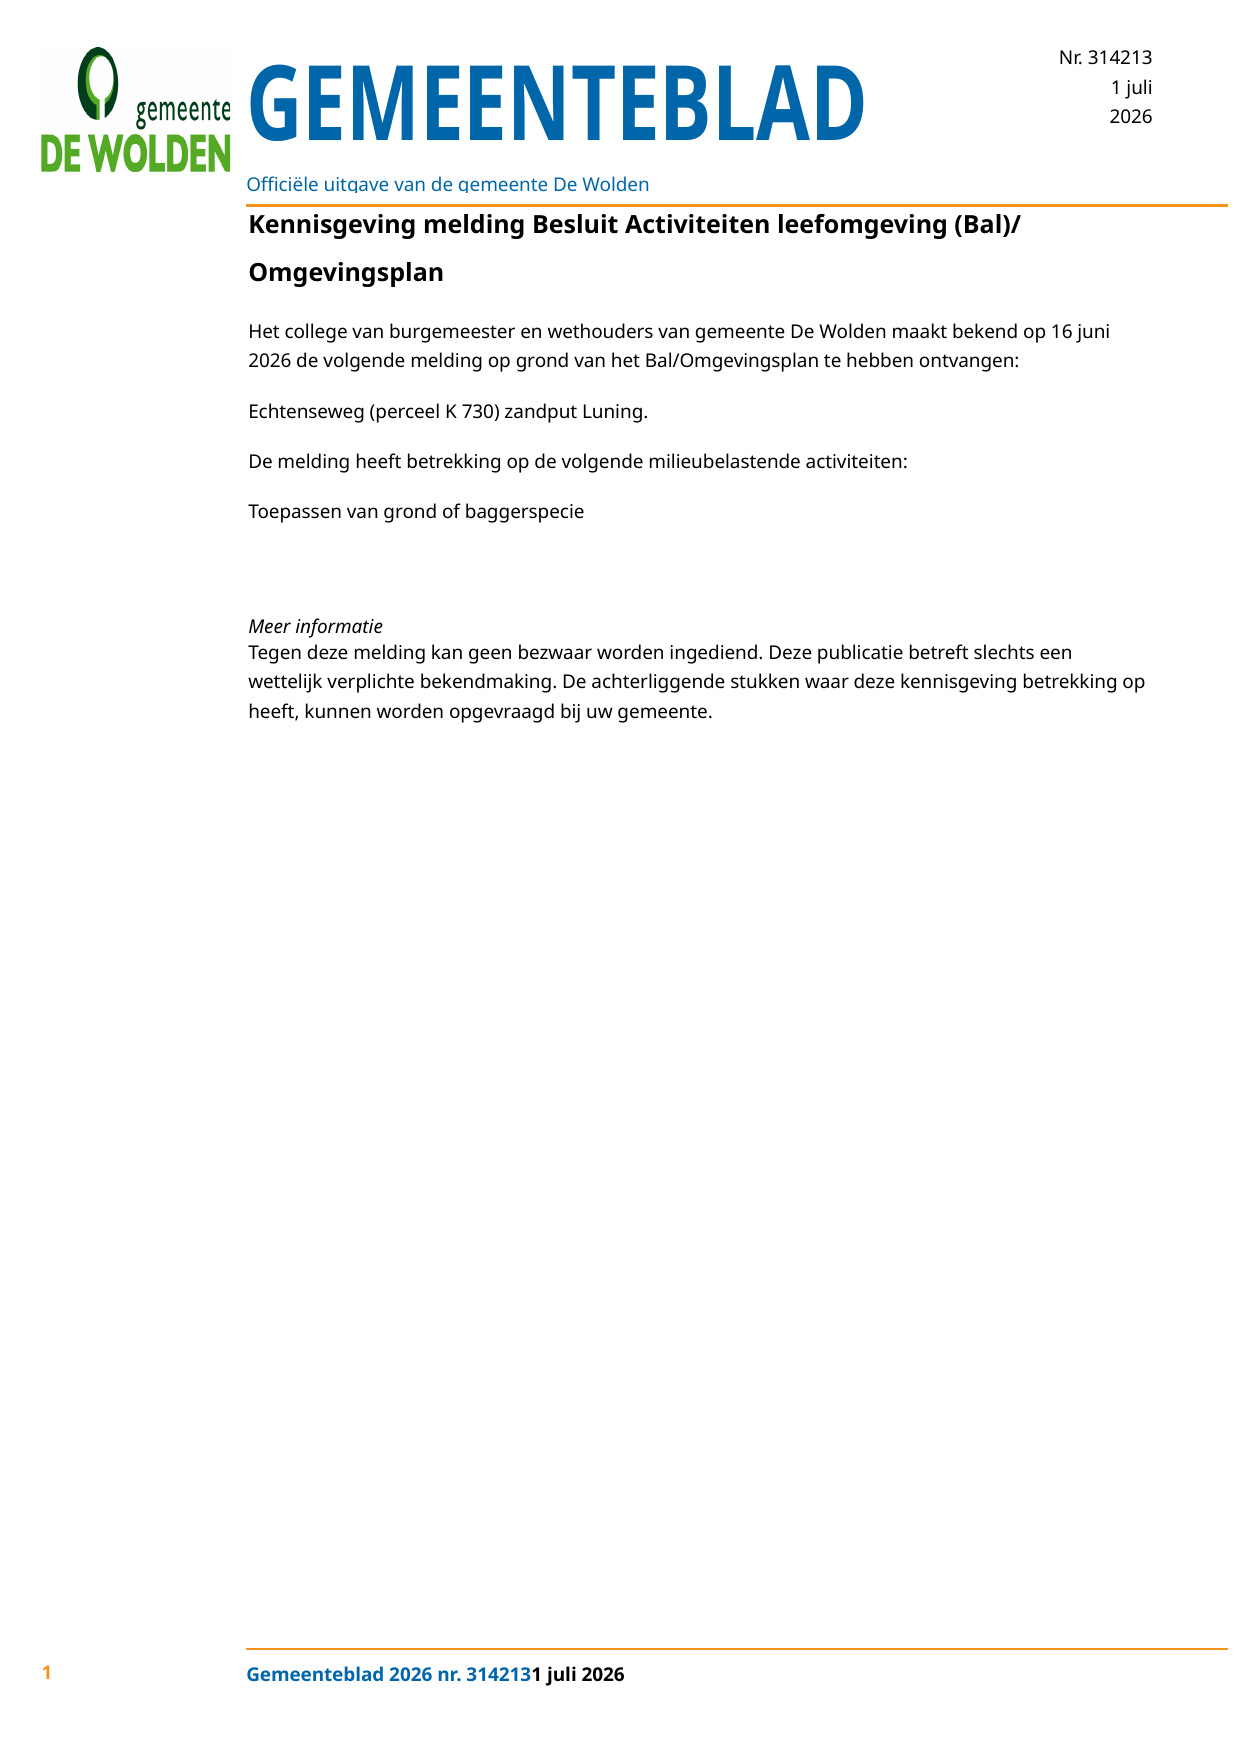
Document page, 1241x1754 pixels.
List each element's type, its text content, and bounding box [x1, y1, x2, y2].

text Echtenseweg (perceel K 730) zandput Luning. [248, 398, 1152, 424]
text Kennisgeving melding Besluit Activiteiten leefomgeving (Bal)/ Omgevingsplan [248, 207, 1152, 288]
picture [41, 47, 231, 172]
text Tegen deze melding kan geen bezwaar worden ingediend. Deze publicatie betreft slechts een wettelijk verplichte bekendmaking. De achterliggende stukken waar deze kennisgeving betrekking op heeft, kunnen worden opgevraagd bij uw gemeente. [248, 639, 1152, 724]
text Toepassen van grond of baggerspecie [248, 499, 1152, 524]
text Het college van burgemeester en wethouders van gemeente De Wolden maakt bekend op 16 juni 2026 de volgende melding op grond van het Bal/Omgevingsplan te hebben ontvangen: [248, 318, 1152, 373]
text De melding heeft betrekking op de volgende milieubelastende activiteiten: [248, 448, 1152, 474]
text Meer informatie [248, 613, 1152, 639]
